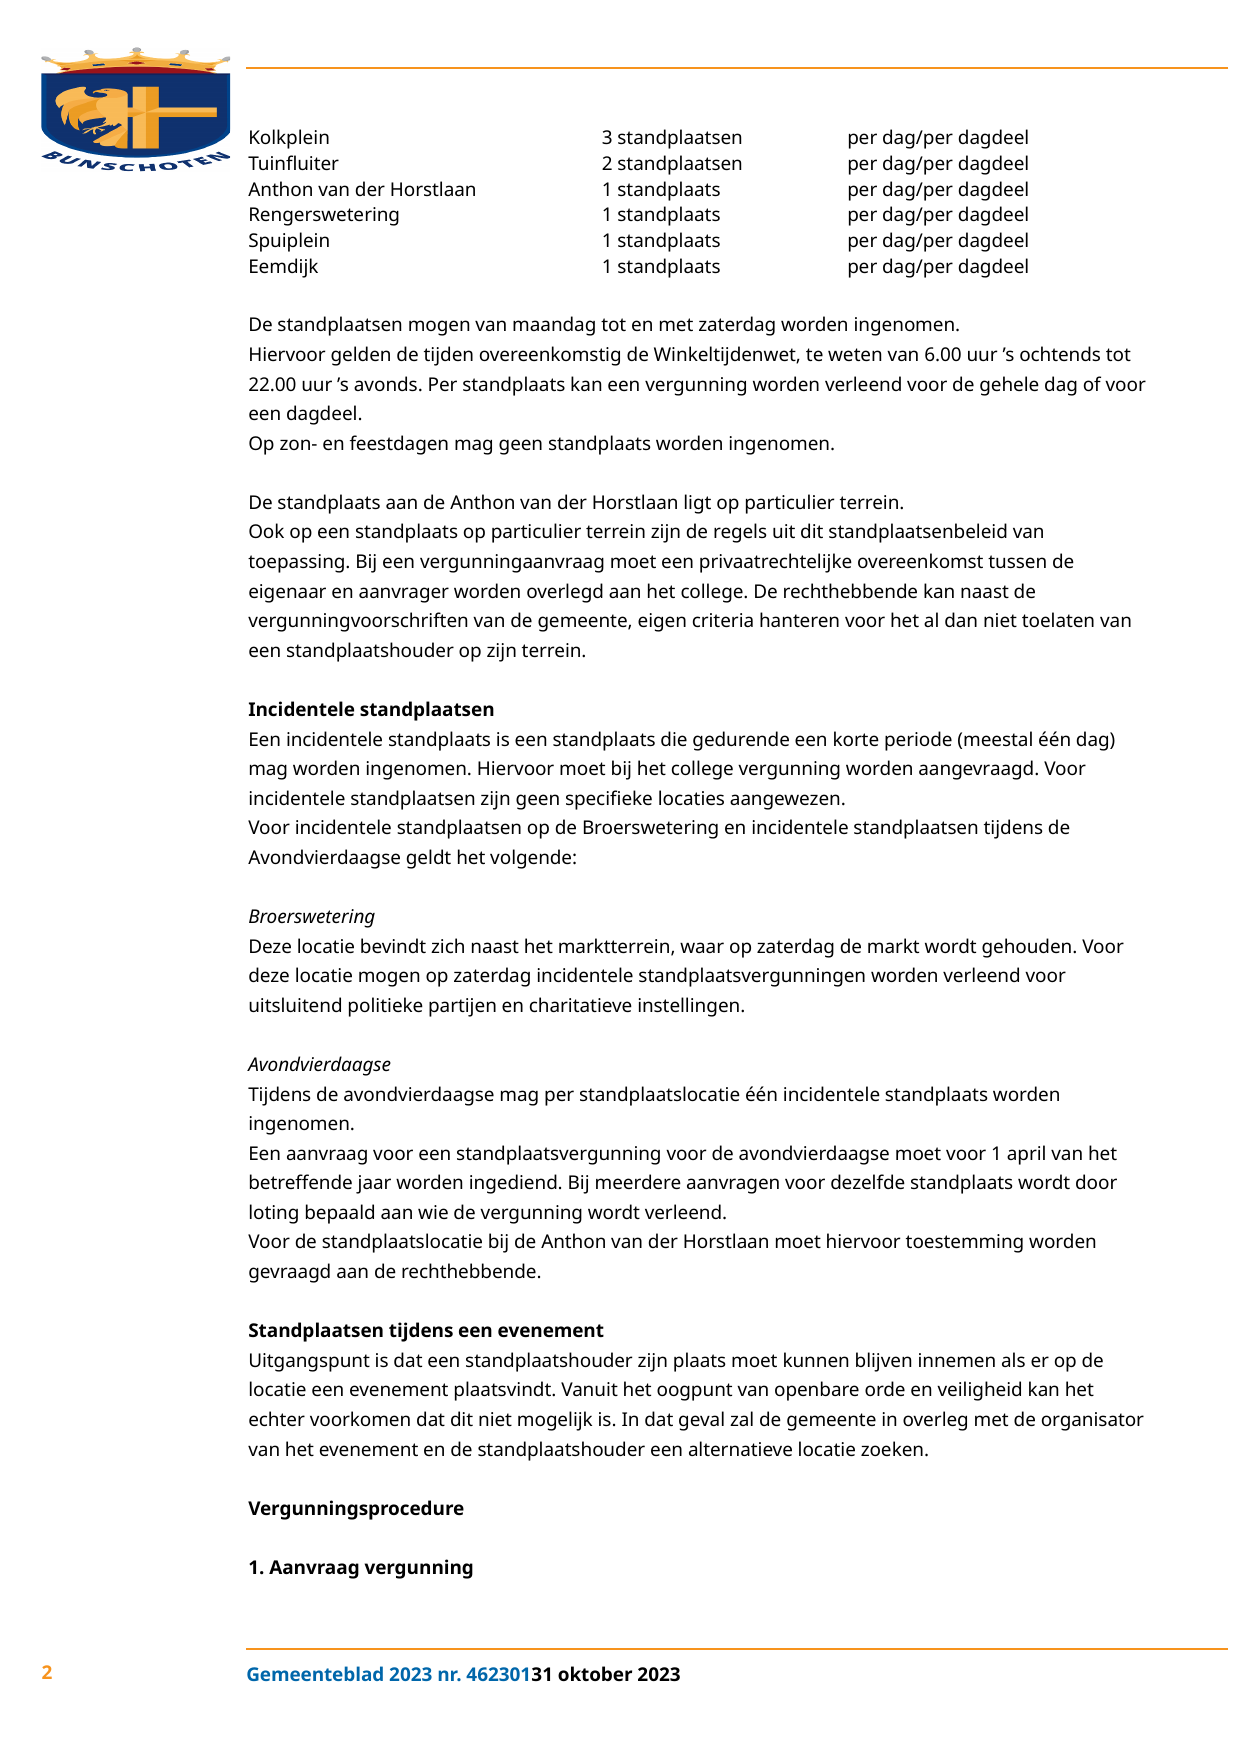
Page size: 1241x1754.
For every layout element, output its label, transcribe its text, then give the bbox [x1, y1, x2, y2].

table_cell 2 standplaatsen [602, 150, 847, 176]
text Uitgangspunt is dat een standplaatshouder zijn plaats moet kunnen blijven innemen als er op de locatie een evenement plaatsvindt. Vanuit het oogpunt van openbare orde en veiligheid kan het echter voorkomen dat dit niet mogelijk is. In dat geval zal de gemeente in overleg met de organisator van het evenement en de standplaatshouder een alternatieve locatie zoeken. [248, 1347, 1152, 1462]
table_cell Eemdijk [248, 253, 602, 279]
table_cell per dag/per dagdeel [847, 228, 1152, 253]
table_cell 1 standplaats [602, 176, 847, 202]
text Deze locatie bevindt zich naast het marktterrein, waar op zaterdag de markt wordt gehouden. Voor deze locatie mogen op zaterdag incidentele standplaatsvergunningen worden verleend voor uitsluitend politieke partijen en charitatieve instellingen. [248, 933, 1152, 1018]
table_header 3 standplaatsen [602, 125, 847, 150]
table_header per dag/per dagdeel [847, 125, 1152, 150]
table_cell 1 standplaats [602, 253, 847, 279]
text Een aanvraag voor een standplaatsvergunning voor de avondvierdaagse moet voor 1 april van het betreffende jaar worden ingediend. Bij meerdere aanvragen voor dezelfde standplaats wordt door loting bepaald aan wie de vergunning wordt verleend. [248, 1140, 1152, 1225]
table_cell Spuiplein [248, 228, 602, 253]
text Tijdens de avondvierdaagse mag per standplaatslocatie één incidentele standplaats worden ingenomen. [248, 1081, 1152, 1136]
table_cell per dag/per dagdeel [847, 176, 1152, 202]
text Een incidentele standplaats is een standplaats die gedurende een korte periode (meestal één dag) mag worden ingenomen. Hiervoor moet bij het college vergunning worden aangevraagd. Voor incidentele standplaatsen zijn geen specifieke locaties aangewezen. [248, 726, 1152, 811]
text Voor incidentele standplaatsen op de Broerswetering en incidentele standplaatsen tijdens de Avondvierdaagse geldt het volgende: [248, 814, 1152, 870]
text De standplaats aan de Anthon van der Horstlaan ligt op particulier terrein. [248, 489, 1152, 515]
text Incidentele standplaatsen [248, 696, 1152, 722]
table_cell per dag/per dagdeel [847, 150, 1152, 176]
text De standplaatsen mogen van maandag tot en met zaterdag worden ingenomen. [248, 312, 1152, 337]
text Ook op een standplaats op particulier terrein zijn de regels uit dit standplaatsenbeleid van toepassing. Bij een vergunningaanvraag moet een privaatrechtelijke overeenkomst tussen de eigenaar en aanvrager worden overlegd aan het college. De rechthebbende kan naast de vergunningvoorschriften van de gemeente, eigen criteria hanteren voor het al dan niet toelaten van een standplaatshouder op zijn terrein. [248, 519, 1152, 663]
table_header Kolkplein [248, 125, 602, 150]
text Avondvierdaagse [248, 1051, 1152, 1077]
text Op zon- en feestdagen mag geen standplaats worden ingenomen. [248, 430, 1152, 456]
text Voor de standplaatslocatie bij de Anthon van der Horstlaan moet hiervoor toestemming worden gevraagd aan de rechthebbende. [248, 1229, 1152, 1284]
table_cell Anthon van der Horstlaan [248, 176, 602, 202]
picture [41, 47, 231, 172]
text Hiervoor gelden de tijden overeenkomstig de Winkeltijdenwet, te weten van 6.00 uur ’s ochtends tot 22.00 uur ’s avonds. Per standplaats kan een vergunning worden verleend voor de gehele dag of voor een dagdeel. [248, 341, 1152, 426]
text Broerswetering [248, 903, 1152, 929]
table_cell per dag/per dagdeel [847, 202, 1152, 227]
table_cell Rengerswetering [248, 202, 602, 227]
text 1. Aanvraag vergunning [248, 1554, 1152, 1580]
table_cell Tuinfluiter [248, 150, 602, 176]
text Vergunningsprocedure [248, 1495, 1152, 1521]
table_cell per dag/per dagdeel [847, 253, 1152, 279]
table_cell 1 standplaats [602, 202, 847, 227]
text Standplaatsen tijdens een evenement [248, 1317, 1152, 1343]
table_cell 1 standplaats [602, 228, 847, 253]
